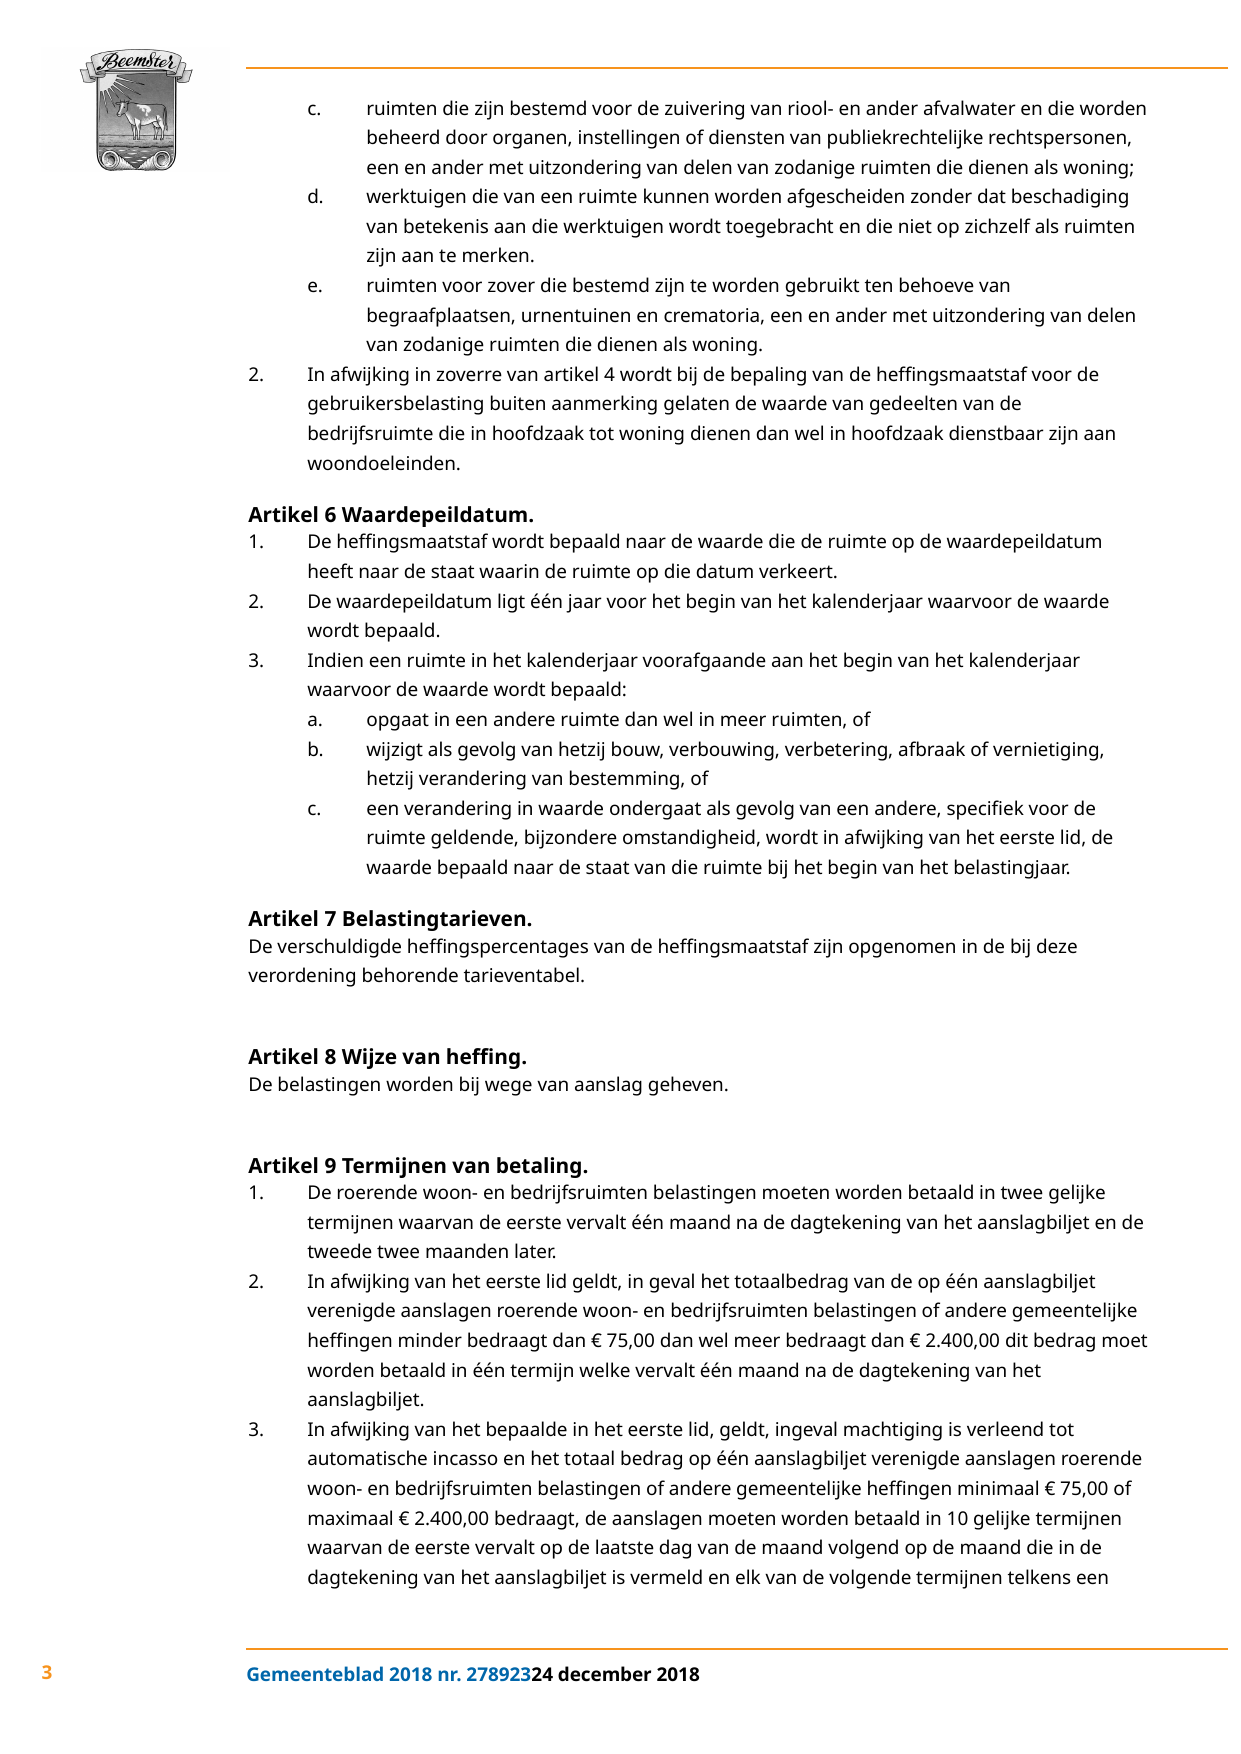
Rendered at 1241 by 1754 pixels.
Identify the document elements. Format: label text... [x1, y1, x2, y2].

text Artikel 6 Waardepeildatum. [248, 500, 1152, 529]
list Indien een ruimte in het kalenderjaar voorafgaande aan het begin van het kalenderjaar waarvoor de waarde wordt bepaald: [248, 647, 1152, 702]
list In afwijking van het bepaalde in het eerste lid, geldt, ingeval machtiging is verleend tot automatische incasso en het totaal bedrag op één aanslagbiljet verenigde aanslagen roerende woon- en bedrijfsruimten belastingen of andere gemeentelijke heffingen minimaal € 75,00 of maximaal € 2.400,00 bedraagt, de aanslagen moeten worden betaald in 10 gelijke termijnen waarvan de eerste vervalt op de laatste dag van de maand volgend op de maand die in de dagtekening van het aanslagbiljet is vermeld en elk van de volgende termijnen telkens een [248, 1416, 1152, 1590]
list De heffingsmaatstaf wordt bepaald naar de waarde die de ruimte op de waardepeildatum heeft naar de staat waarin de ruimte op die datum verkeert. [248, 529, 1152, 584]
list ruimten die zijn bestemd voor de zuivering van riool- en ander afvalwater en die worden beheerd door organen, instellingen of diensten van publiekrechtelijke rechtspersonen, een en ander met uitzondering van delen van zodanige ruimten die dienen als woning; [307, 95, 1152, 180]
list werktuigen die van een ruimte kunnen worden afgescheiden zonder dat beschadiging van betekenis aan die werktuigen wordt toegebracht en die niet op zichzelf als ruimten zijn aan te merken. [307, 183, 1152, 268]
list ruimten voor zover die bestemd zijn te worden gebruikt ten behoeve van begraafplaatsen, urnentuinen en crematoria, een en ander met uitzondering van delen van zodanige ruimten die dienen als woning. [307, 272, 1152, 357]
list wijzigt als gevolg van hetzij bouw, verbouwing, verbetering, afbraak of vernietiging, hetzij verandering van bestemming, of [307, 736, 1152, 791]
list De waardepeildatum ligt één jaar voor het begin van het kalenderjaar waarvoor de waarde wordt bepaald. [248, 588, 1152, 643]
list In afwijking in zoverre van artikel 4 wordt bij de bepaling van de heffingsmaatstaf voor de gebruikersbelasting buiten aanmerking gelaten de waarde van gedeelten van de bedrijfsruimte die in hoofdzaak tot woning dienen dan wel in hoofdzaak dienstbaar zijn aan woondoeleinden. [248, 361, 1152, 476]
list De roerende woon- en bedrijfsruimten belastingen moeten worden betaald in twee gelijke termijnen waarvan de eerste vervalt één maand na de dagtekening van het aanslagbiljet en de tweede twee maanden later. [248, 1179, 1152, 1264]
text Artikel 7 Belastingtarieven. [248, 904, 1152, 933]
picture [41, 47, 231, 172]
list In afwijking van het eerste lid geldt, in geval het totaalbedrag van de op één aanslagbiljet verenigde aanslagen roerende woon- en bedrijfsruimten belastingen of andere gemeentelijke heffingen minder bedraagt dan € 75,00 dan wel meer bedraagt dan € 2.400,00 dit bedrag moet worden betaald in één termijn welke vervalt één maand na de dagtekening van het aanslagbiljet. [248, 1268, 1152, 1412]
text Artikel 9 Termijnen van betaling. [248, 1151, 1152, 1179]
text De verschuldigde heffingspercentages van de heffingsmaatstaf zijn opgenomen in de bij deze verordening behorende tarieventabel. [248, 933, 1152, 988]
text De belastingen worden bij wege van aanslag geheven. [248, 1071, 1152, 1097]
list opgaat in een andere ruimte dan wel in meer ruimten, of [307, 706, 1152, 732]
text Artikel 8 Wijze van heffing. [248, 1042, 1152, 1071]
list een verandering in waarde ondergaat als gevolg van een andere, specifiek voor de ruimte geldende, bijzondere omstandigheid, wordt in afwijking van het eerste lid, de waarde bepaald naar de staat van die ruimte bij het begin van het belastingjaar. [307, 795, 1152, 880]
